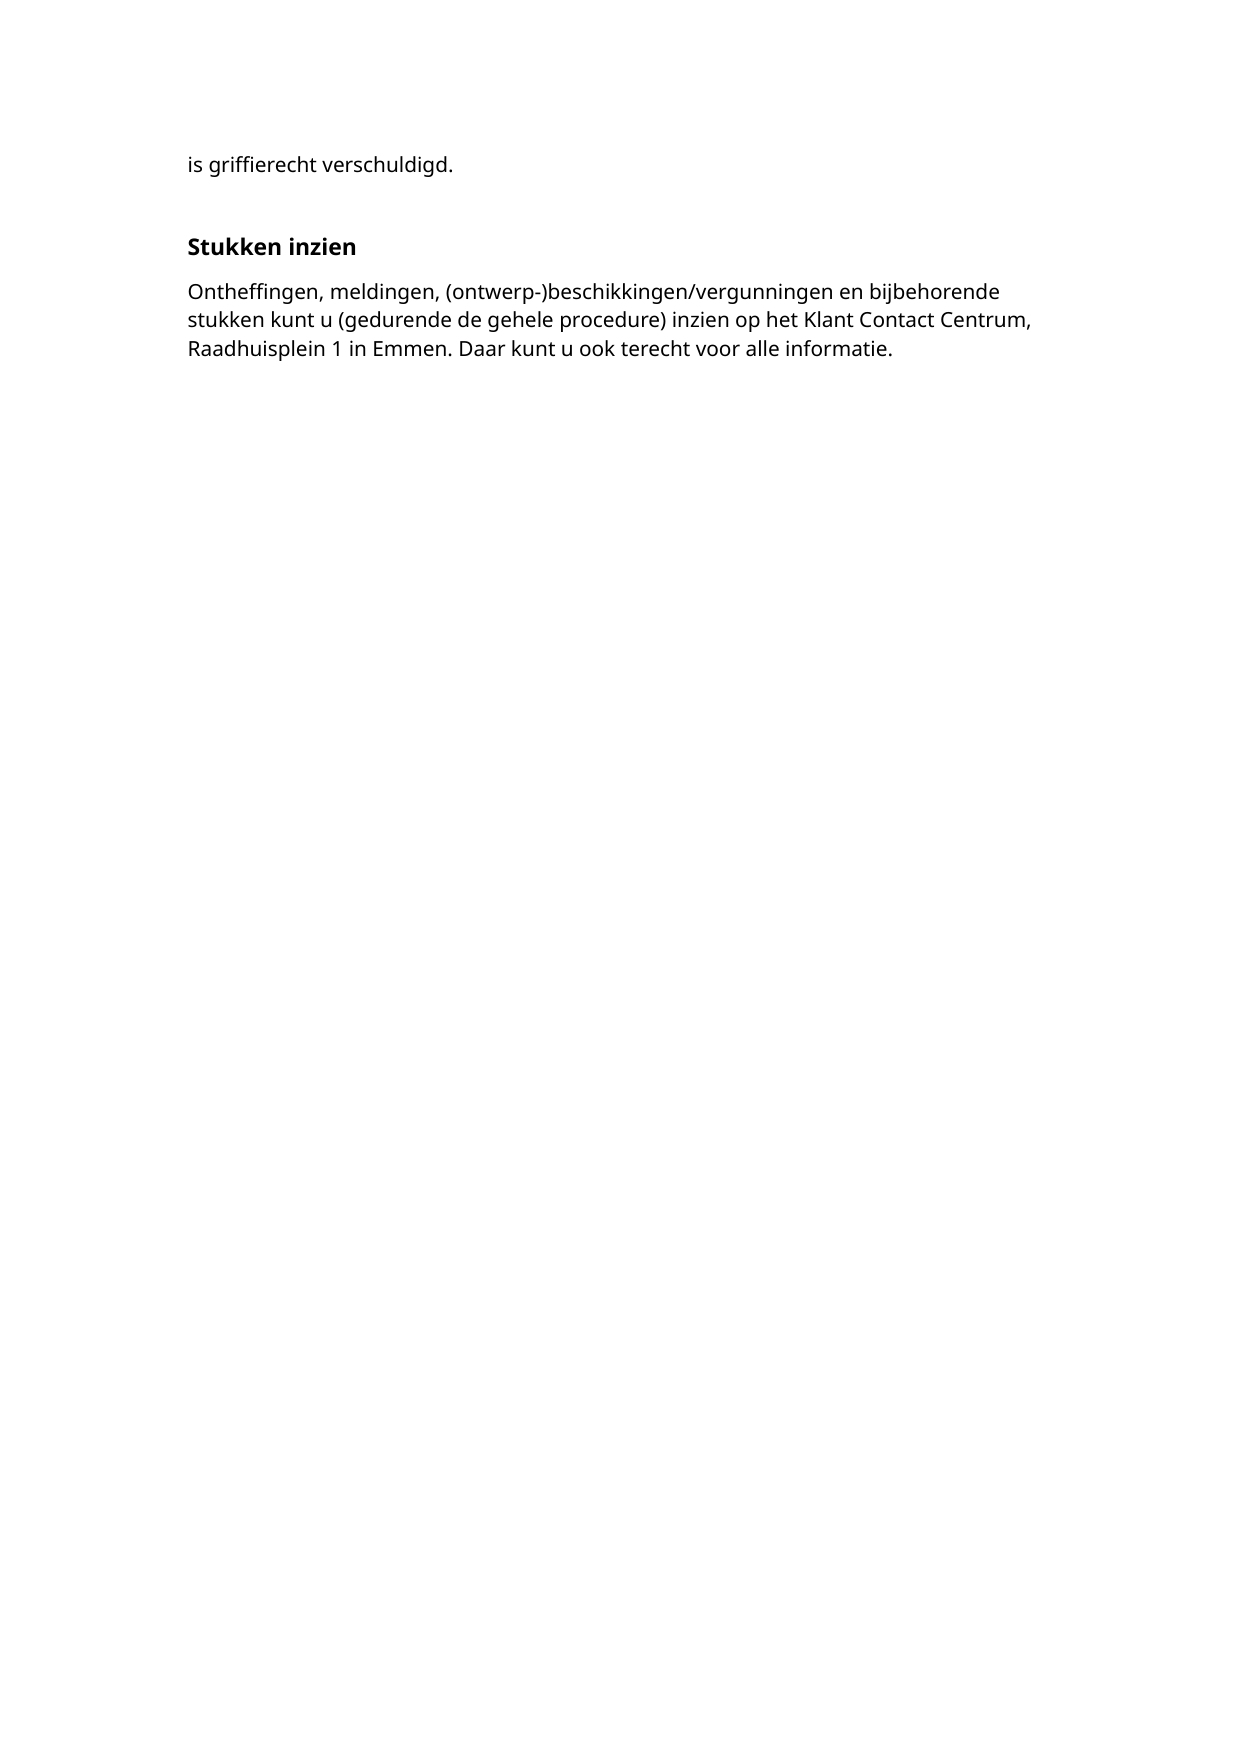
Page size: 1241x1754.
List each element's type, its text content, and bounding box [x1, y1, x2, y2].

subtitle Stukken inzien [187, 231, 1053, 262]
text is griffierecht verschuldigd. [187, 150, 1053, 178]
text Ontheffingen, meldingen, (ontwerp-)beschikkingen/vergunningen en bijbehorende stukken kunt u (gedurende de gehele procedure) inzien op het Klant Contact Centrum, Raadhuisplein 1 in Emmen. Daar kunt u ook terecht voor alle informatie. [187, 277, 1053, 362]
